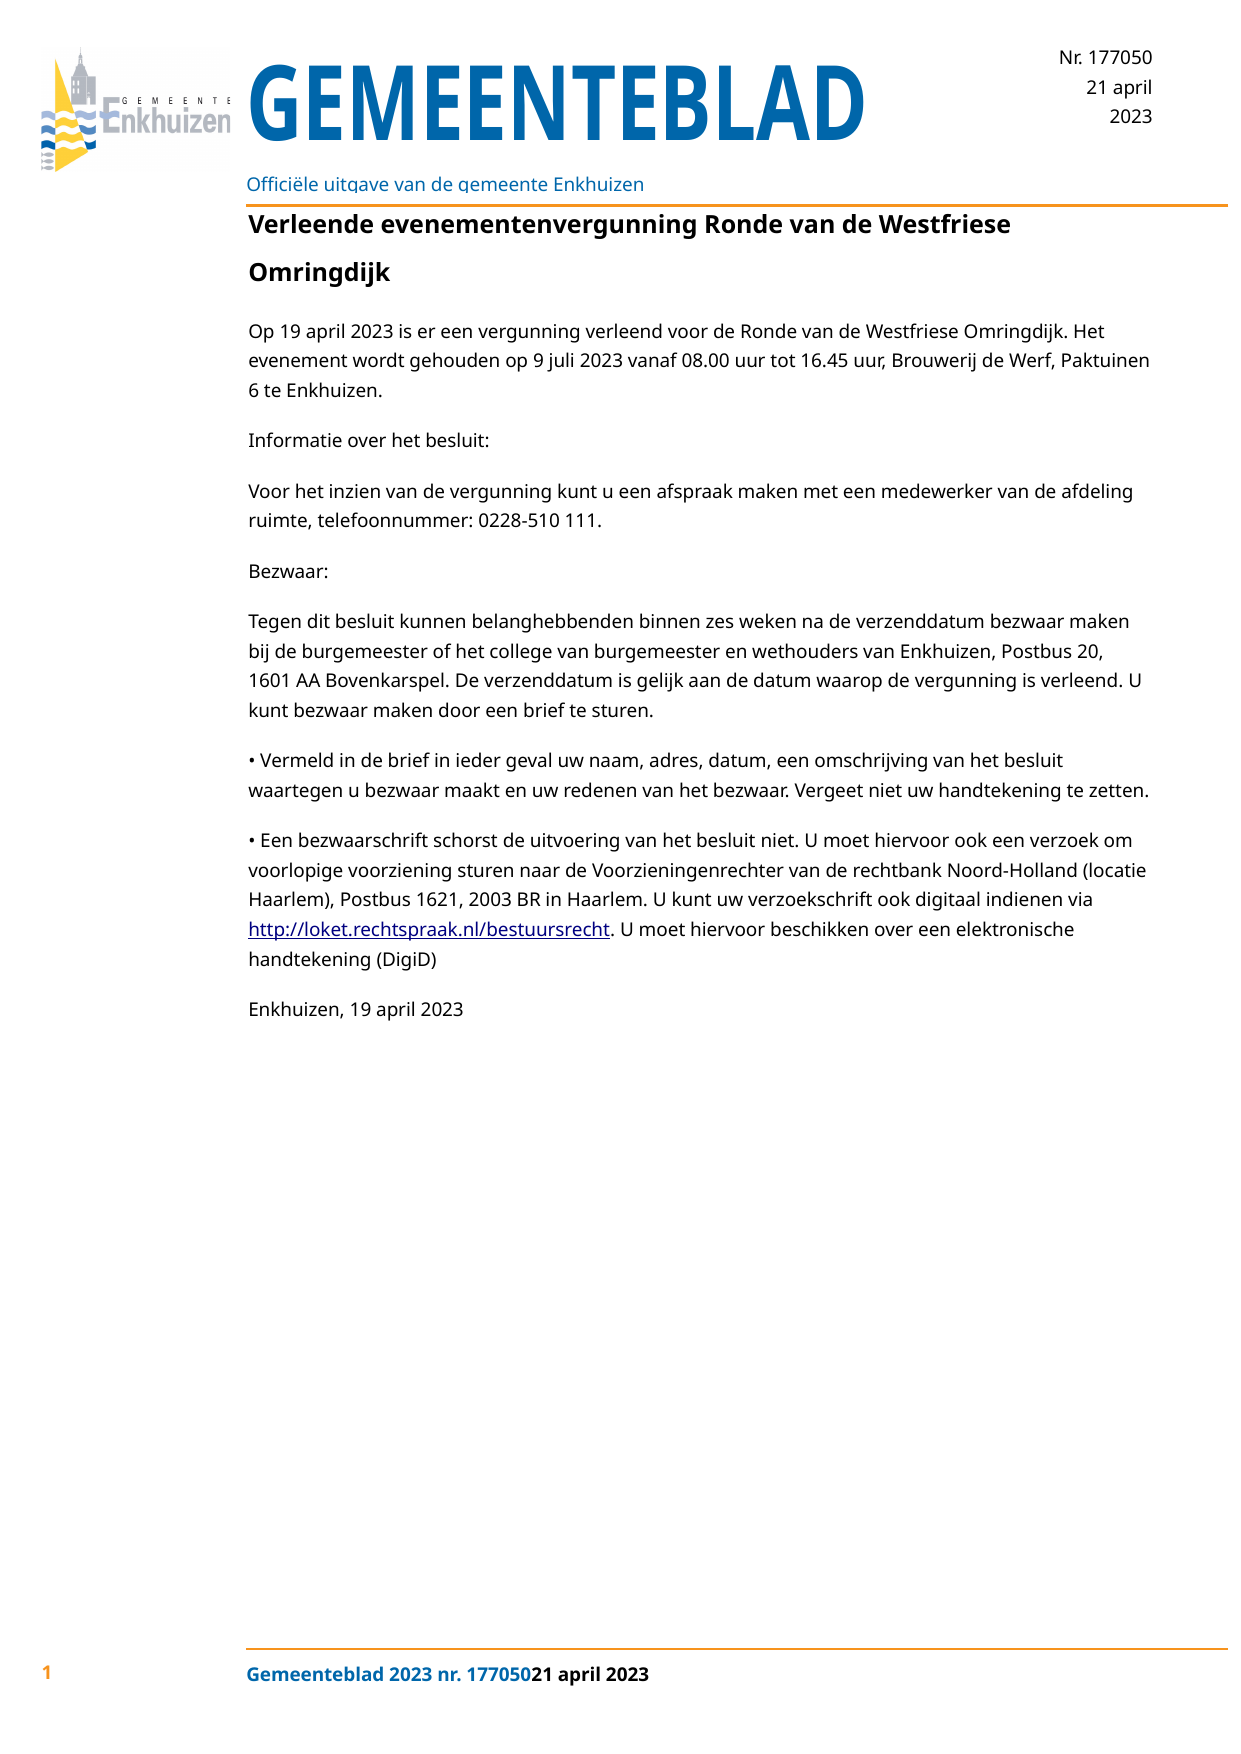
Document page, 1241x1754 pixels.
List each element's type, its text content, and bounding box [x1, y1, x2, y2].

text Enkhuizen, 19 april 2023 [248, 996, 1152, 1022]
text Tegen dit besluit kunnen belanghebbenden binnen zes weken na de verzenddatum bezwaar maken bij de burgemeester of het college van burgemeester en wethouders van Enkhuizen, Postbus 20, 1601 AA Bovenkarspel. De verzenddatum is gelijk aan de datum waarop de vergunning is verleend. U kunt bezwaar maken door een brief te sturen. [248, 608, 1152, 723]
text Op 19 april 2023 is er een vergunning verleend voor de Ronde van de Westfriese Omringdijk. Het evenement wordt gehouden op 9 juli 2023 vanaf 08.00 uur tot 16.45 uur, Brouwerij de Werf, Paktuinen 6 te Enkhuizen. [248, 318, 1152, 403]
text Voor het inzien van de vergunning kunt u een afspraak maken met een medewerker van de afdeling ruimte, telefoonnummer: 0228-510 111. [248, 478, 1152, 533]
text • Vermeld in de brief in ieder geval uw naam, adres, datum, een omschrijving van het besluit waartegen u bezwaar maakt en uw redenen van het bezwaar. Vergeet niet uw handtekening te zetten. [248, 747, 1152, 803]
text Informatie over het besluit: [248, 427, 1152, 453]
text Verleende evenementenvergunning Ronde van de Westfriese Omringdijk [248, 207, 1152, 288]
text • Een bezwaarschrift schorst de uitvoering van het besluit niet. U moet hiervoor ook een verzoek om voorlopige voorziening sturen naar de Voorzieningenrechter van de rechtbank Noord-Holland (locatie Haarlem), Postbus 1621, 2003 BR in Haarlem. U kunt uw verzoekschrift ook digitaal indienen via http://loket.rechtspraak.nl/bestuursrecht. U moet hiervoor beschikken over een elektronische handtekening (DigiD) [248, 827, 1152, 972]
picture [41, 47, 231, 172]
text Bezwaar: [248, 558, 1152, 584]
